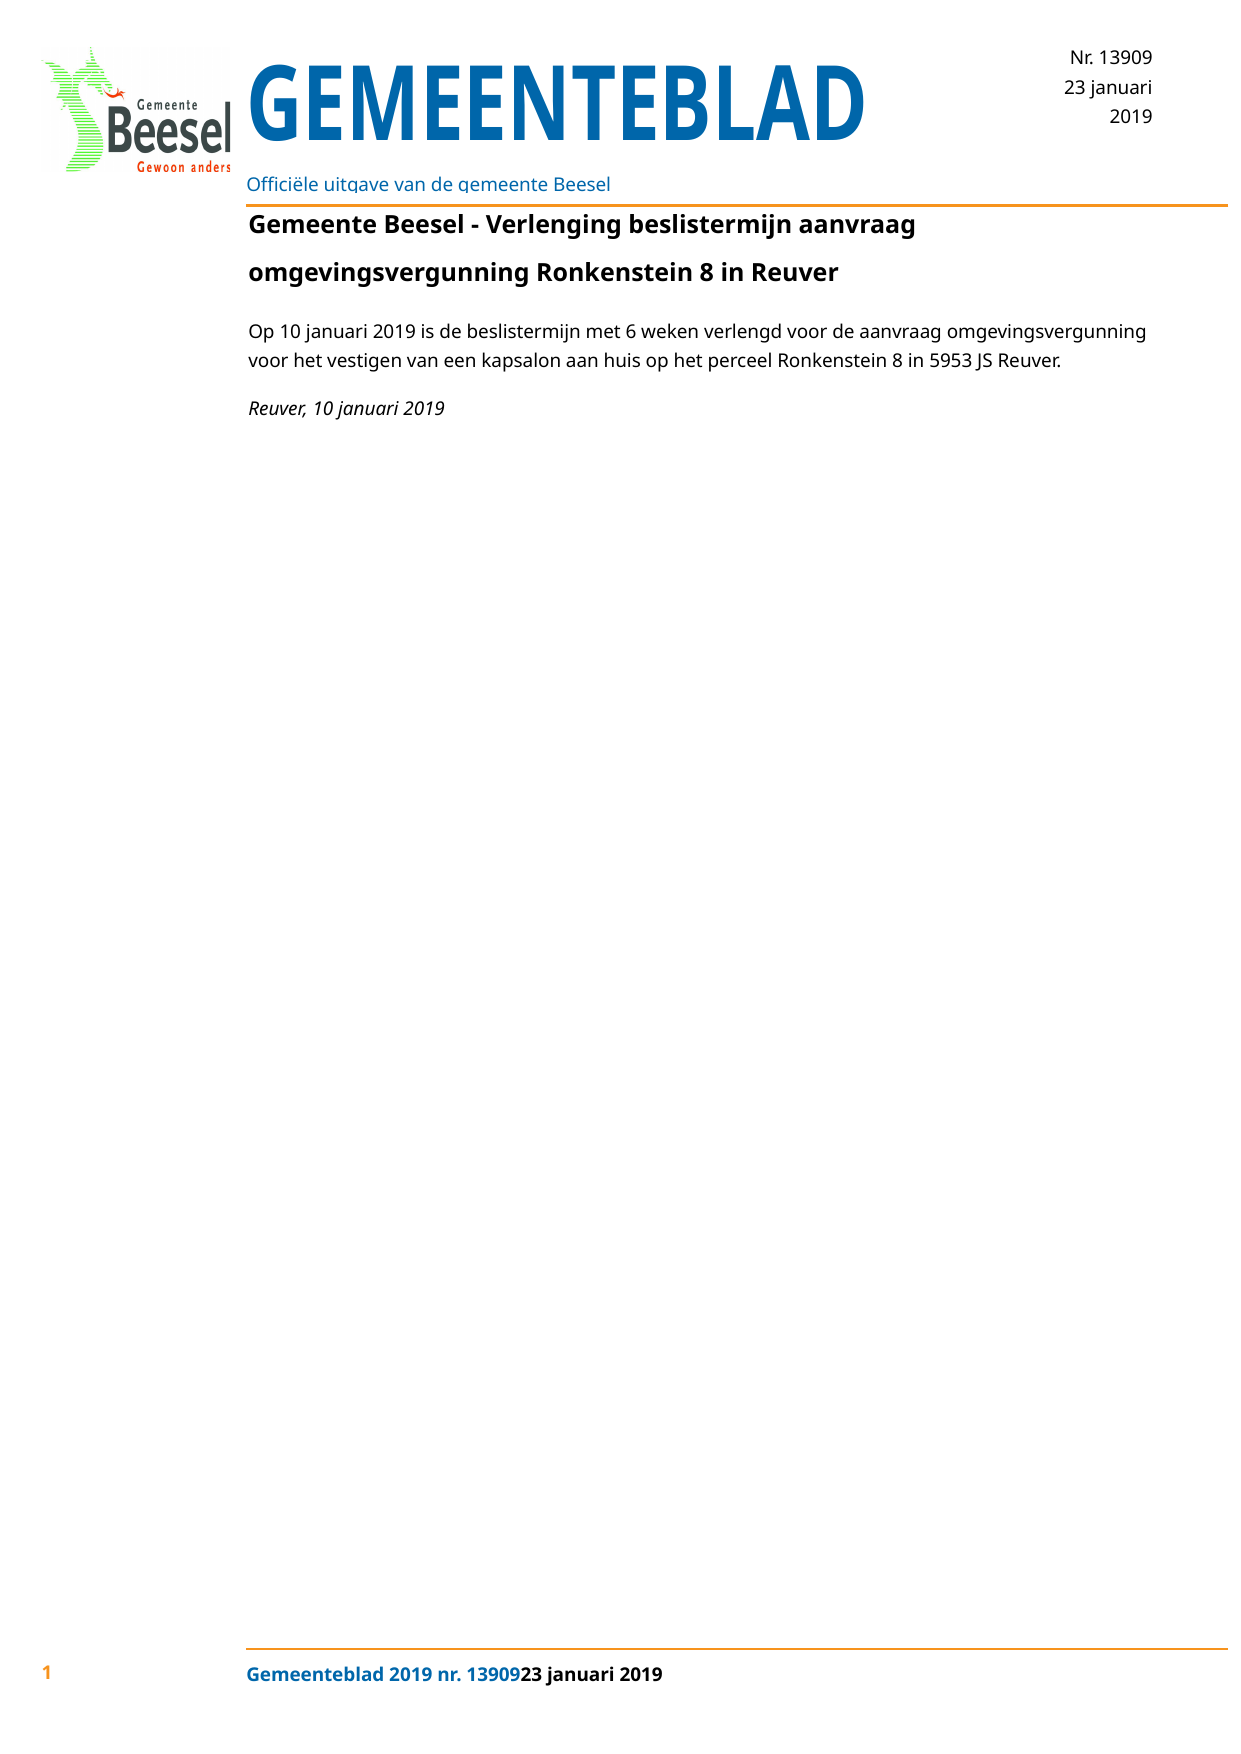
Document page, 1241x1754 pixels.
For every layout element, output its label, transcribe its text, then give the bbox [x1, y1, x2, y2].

text Op 10 januari 2019 is de beslistermijn met 6 weken verlengd voor de aanvraag omgevingsvergunning voor het vestigen van een kapsalon aan huis op het perceel Ronkenstein 8 in 5953 JS Reuver. [248, 318, 1152, 373]
text Gemeente Beesel - Verlenging beslistermijn aanvraag omgevingsvergunning Ronkenstein 8 in Reuver [248, 207, 1152, 288]
picture [41, 47, 231, 172]
text Reuver, 10 januari 2019 [248, 395, 1152, 421]
